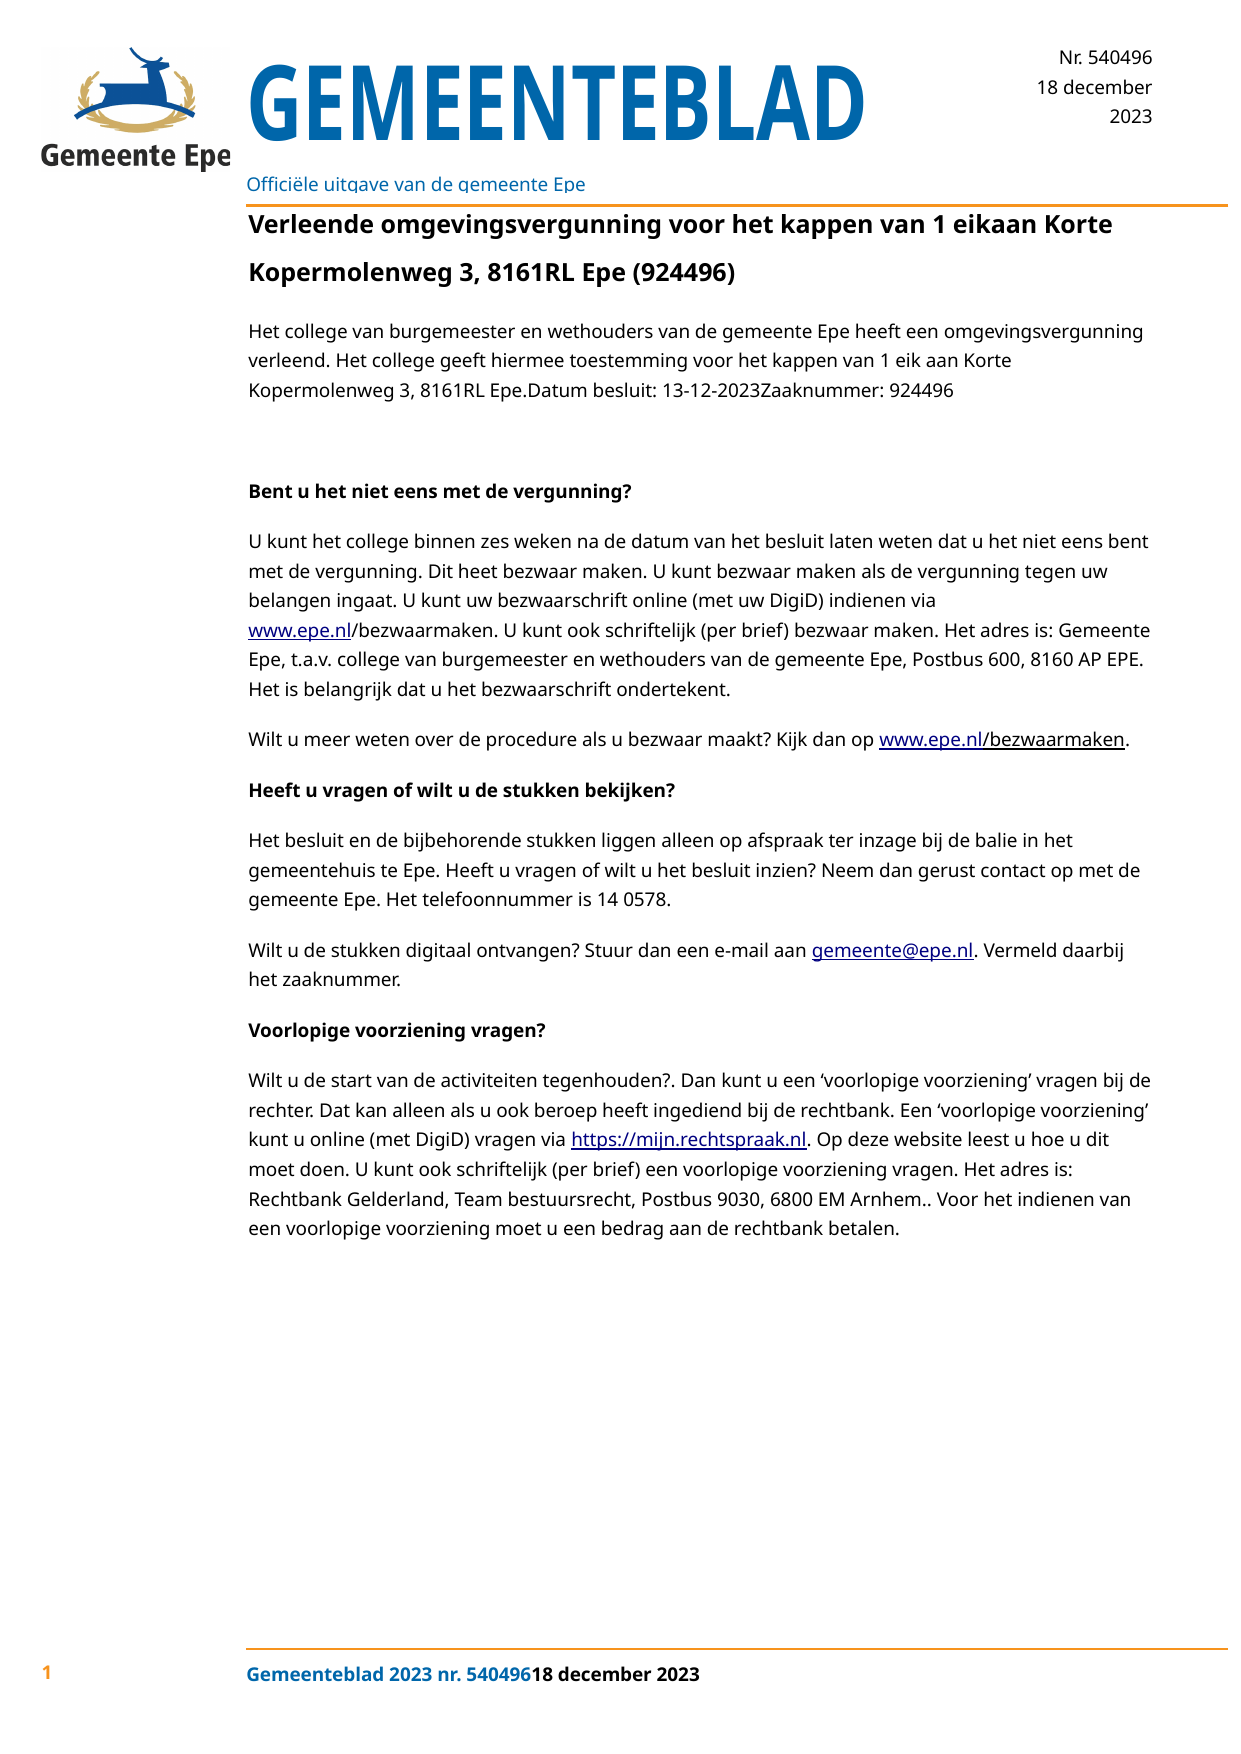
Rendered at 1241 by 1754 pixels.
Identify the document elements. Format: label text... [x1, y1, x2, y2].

text Wilt u meer weten over de procedure als u bezwaar maakt? Kijk dan op www.epe.nl/bezwaarmaken. [248, 727, 1152, 752]
text U kunt het college binnen zes weken na de datum van het besluit laten weten dat u het niet eens bent met de vergunning. Dit heet bezwaar maken. U kunt bezwaar maken als de vergunning tegen uw belangen ingaat. U kunt uw bezwaarschrift online (met uw DigiD) indienen via www.epe.nl/bezwaarmaken. U kunt ook schriftelijk (per brief) bezwaar maken. Het adres is: Gemeente Epe, t.a.v. college van burgemeester en wethouders van de gemeente Epe, Postbus 600, 8160 AP EPE. Het is belangrijk dat u het bezwaarschrift ondertekent. [248, 528, 1152, 702]
text Het besluit en de bijbehorende stukken liggen alleen op afspraak ter inzage bij de balie in het gemeentehuis te Epe. Heeft u vragen of wilt u het besluit inzien? Neem dan gerust contact op met de gemeente Epe. Het telefoonnummer is 14 0578. [248, 827, 1152, 912]
text Bent u het niet eens met de vergunning? [248, 478, 1152, 504]
text Verleende omgevingsvergunning voor het kappen van 1 eikaan Korte Kopermolenweg 3, 8161RL Epe (924496) [248, 207, 1152, 288]
text Wilt u de stukken digitaal ontvangen? Stuur dan een e-mail aan gemeente@epe.nl. Vermeld daarbij het zaaknummer. [248, 937, 1152, 992]
text Wilt u de start van de activiteiten tegenhouden?. Dan kunt u een ‘voorlopige voorziening’ vragen bij de rechter. Dat kan alleen als u ook beroep heeft ingediend bij de rechtbank. Een ‘voorlopige voorziening’ kunt u online (met DigiD) vragen via https://mijn.rechtspraak.nl. Op deze website leest u hoe u dit moet doen. U kunt ook schriftelijk (per brief) een voorlopige voorziening vragen. Het adres is: Rechtbank Gelderland, Team bestuursrecht, Postbus 9030, 6800 EM Arnhem.. Voor het indienen van een voorlopige voorziening moet u een bedrag aan de rechtbank betalen. [248, 1067, 1152, 1241]
text Heeft u vragen of wilt u de stukken bekijken? [248, 777, 1152, 803]
text Voorlopige voorziening vragen? [248, 1017, 1152, 1043]
picture [41, 47, 231, 172]
text Het college van burgemeester en wethouders van de gemeente Epe heeft een omgevingsvergunning verleend. Het college geeft hiermee toestemming voor het kappen van 1 eik aan Korte Kopermolenweg 3, 8161RL Epe.Datum besluit: 13-12-2023Zaaknummer: 924496 [248, 318, 1152, 403]
